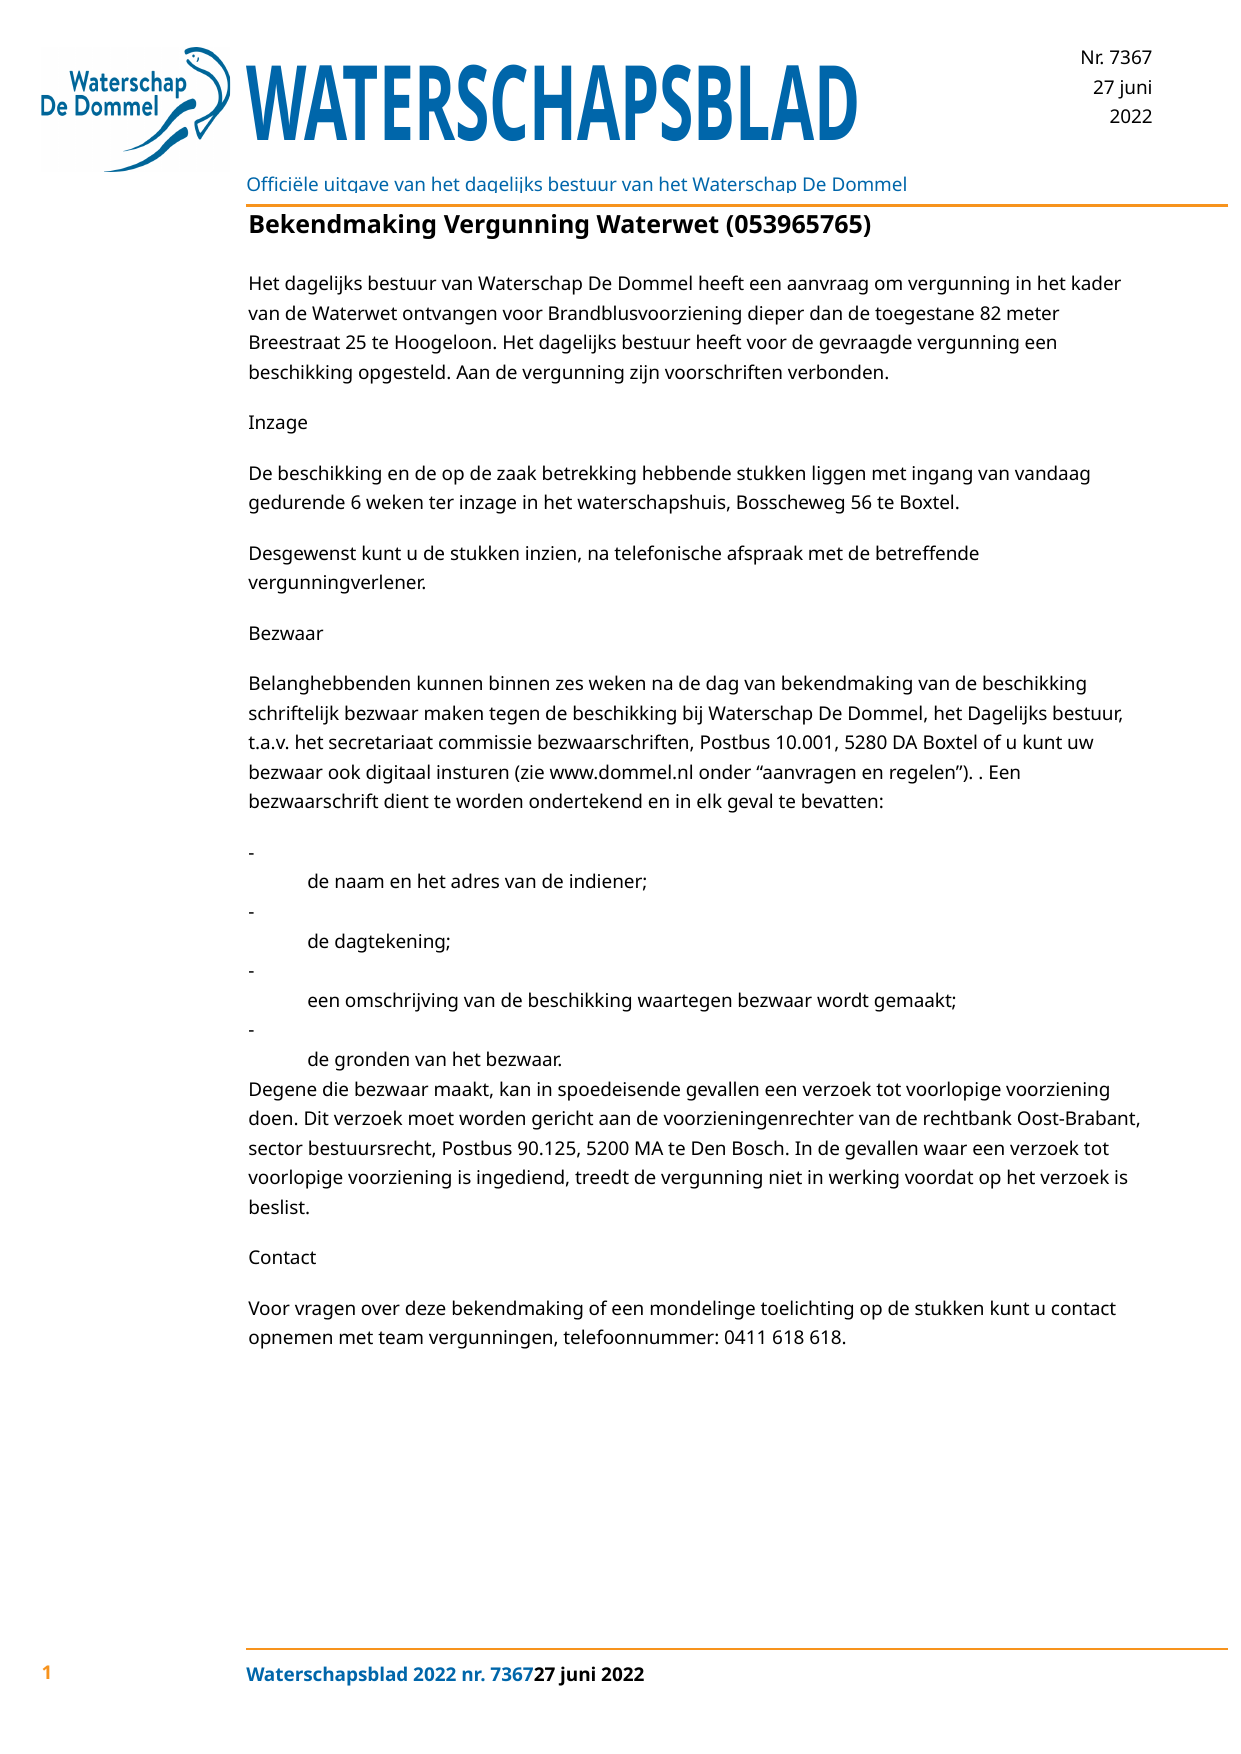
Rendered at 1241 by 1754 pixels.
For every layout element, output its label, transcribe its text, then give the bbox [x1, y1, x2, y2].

list de naam en het adres van de indiener; [248, 869, 1152, 894]
picture [198, 118, 210, 131]
list een omschrijving van de beschikking waartegen bezwaar wordt gemaakt; [248, 987, 1152, 1013]
picture [204, 47, 231, 76]
picture [41, 47, 231, 172]
text Belanghebbenden kunnen binnen zes weken na de dag van bekendmaking van de beschikking schriftelijk bezwaar maken tegen de beschikking bij Waterschap De Dommel, het Dagelijks bestuur, t.a.v. het secretariaat commissie bezwaarschriften, Postbus 10.001, 5280 DA Boxtel of u kunt uw bezwaar ook digitaal insturen (zie www.dommel.nl onder “aanvragen en regelen”). . Een bezwaarschrift dient te worden ondertekend en in elk geval te bevatten: [248, 670, 1152, 814]
text Contact [248, 1244, 1152, 1270]
picture [45, 99, 51, 111]
text Inzage [248, 409, 1152, 435]
list de gronden van het bezwaar. [248, 1046, 1152, 1072]
text Desgewenst kunt u de stukken inzien, na telefonische afspraak met de betreffende vergunningverlener. [248, 540, 1152, 595]
text De beschikking en de op de zaak betrekking hebbende stukken liggen met ingang van vandaag gedurende 6 weken ter inzage in het waterschapshuis, Bosscheweg 56 te Boxtel. [248, 460, 1152, 515]
list de dagtekening; [248, 928, 1152, 953]
text Degene die bezwaar maakt, kan in spoedeisende gevallen een verzoek tot voorlopige voorziening doen. Dit verzoek moet worden gericht aan de voorzieningenrechter van de rechtbank Oost-Brabant, sector bestuursrecht, Postbus 90.125, 5200 MA te Den Bosch. In de gevallen waar een verzoek tot voorlopige voorziening is ingediend, treedt de vergunning niet in werking voordat op het verzoek is beslist. [248, 1076, 1152, 1220]
text Bekendmaking Vergunning Waterwet (053965765) [248, 207, 1152, 241]
text Voor vragen over deze bekendmaking of een mondelinge toelichting op de stukken kunt u contact opnemen met team vergunningen, telefoonnummer: 0411 618 618. [248, 1295, 1152, 1350]
text Het dagelijks bestuur van Waterschap De Dommel heeft een aanvraag om vergunning in het kader van de Waterwet ontvangen voor Brandblusvoorziening dieper dan de toegestane 82 meter Breestraat 25 te Hoogeloon. Het dagelijks bestuur heeft voor de gevraagde vergunning een beschikking opgesteld. Aan de vergunning zijn voorschriften verbonden. [248, 270, 1152, 385]
text Bezwaar [248, 620, 1152, 646]
